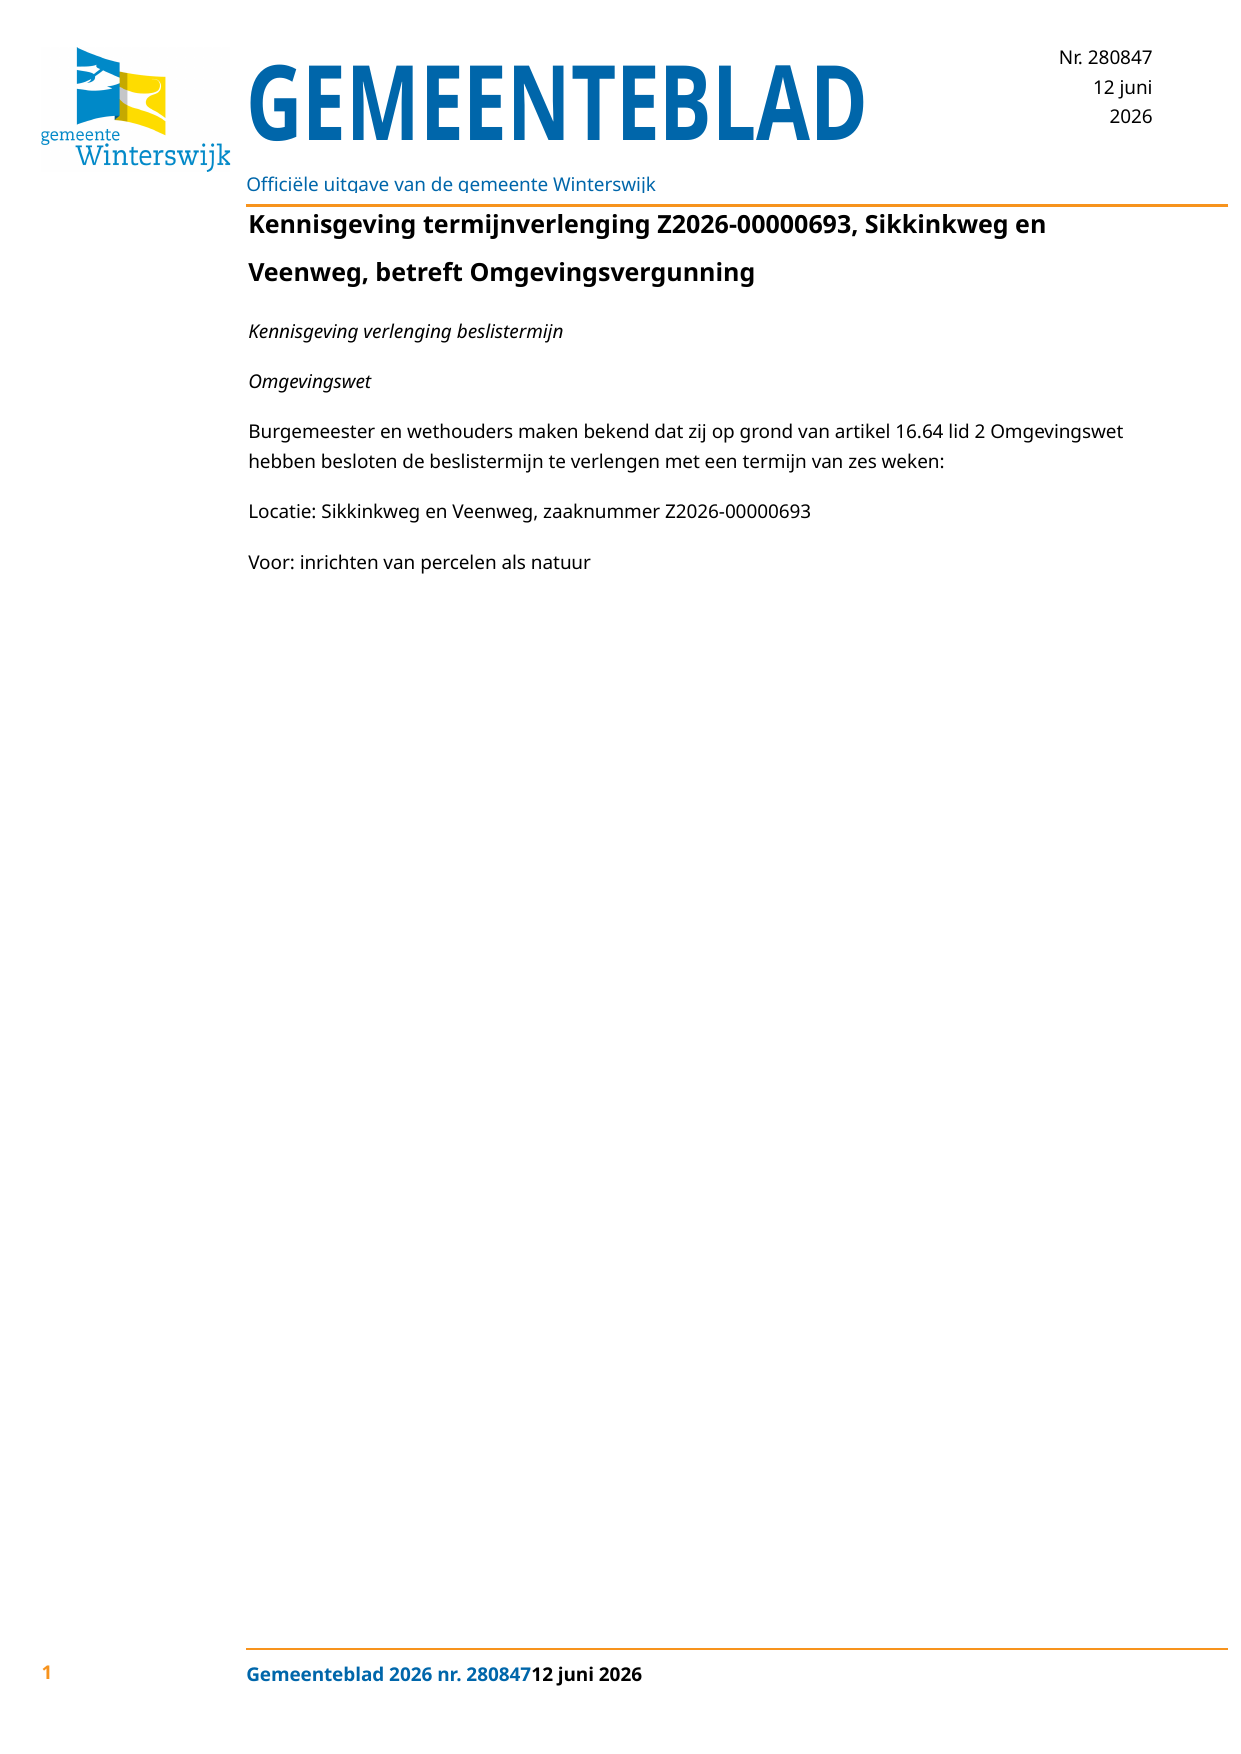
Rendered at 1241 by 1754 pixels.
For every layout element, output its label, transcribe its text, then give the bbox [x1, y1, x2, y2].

text Locatie: Sikkinkweg en Veenweg, zaaknummer Z2026-00000693 [248, 499, 1152, 524]
text Omgevingswet [248, 368, 1152, 394]
text Voor: inrichten van percelen als natuur [248, 549, 1152, 575]
picture [225, 153, 231, 162]
picture [41, 47, 231, 172]
text Kennisgeving termijnverlenging Z2026-00000693, Sikkinkweg en Veenweg, betreft Omgevingsvergunning [248, 207, 1152, 288]
text Burgemeester en wethouders maken bekend dat zij op grond van artikel 16.64 lid 2 Omgevingswet hebben besloten de beslistermijn te verlengen met een termijn van zes weken: [248, 419, 1152, 474]
text Kennisgeving verlenging beslistermijn [248, 318, 1152, 344]
